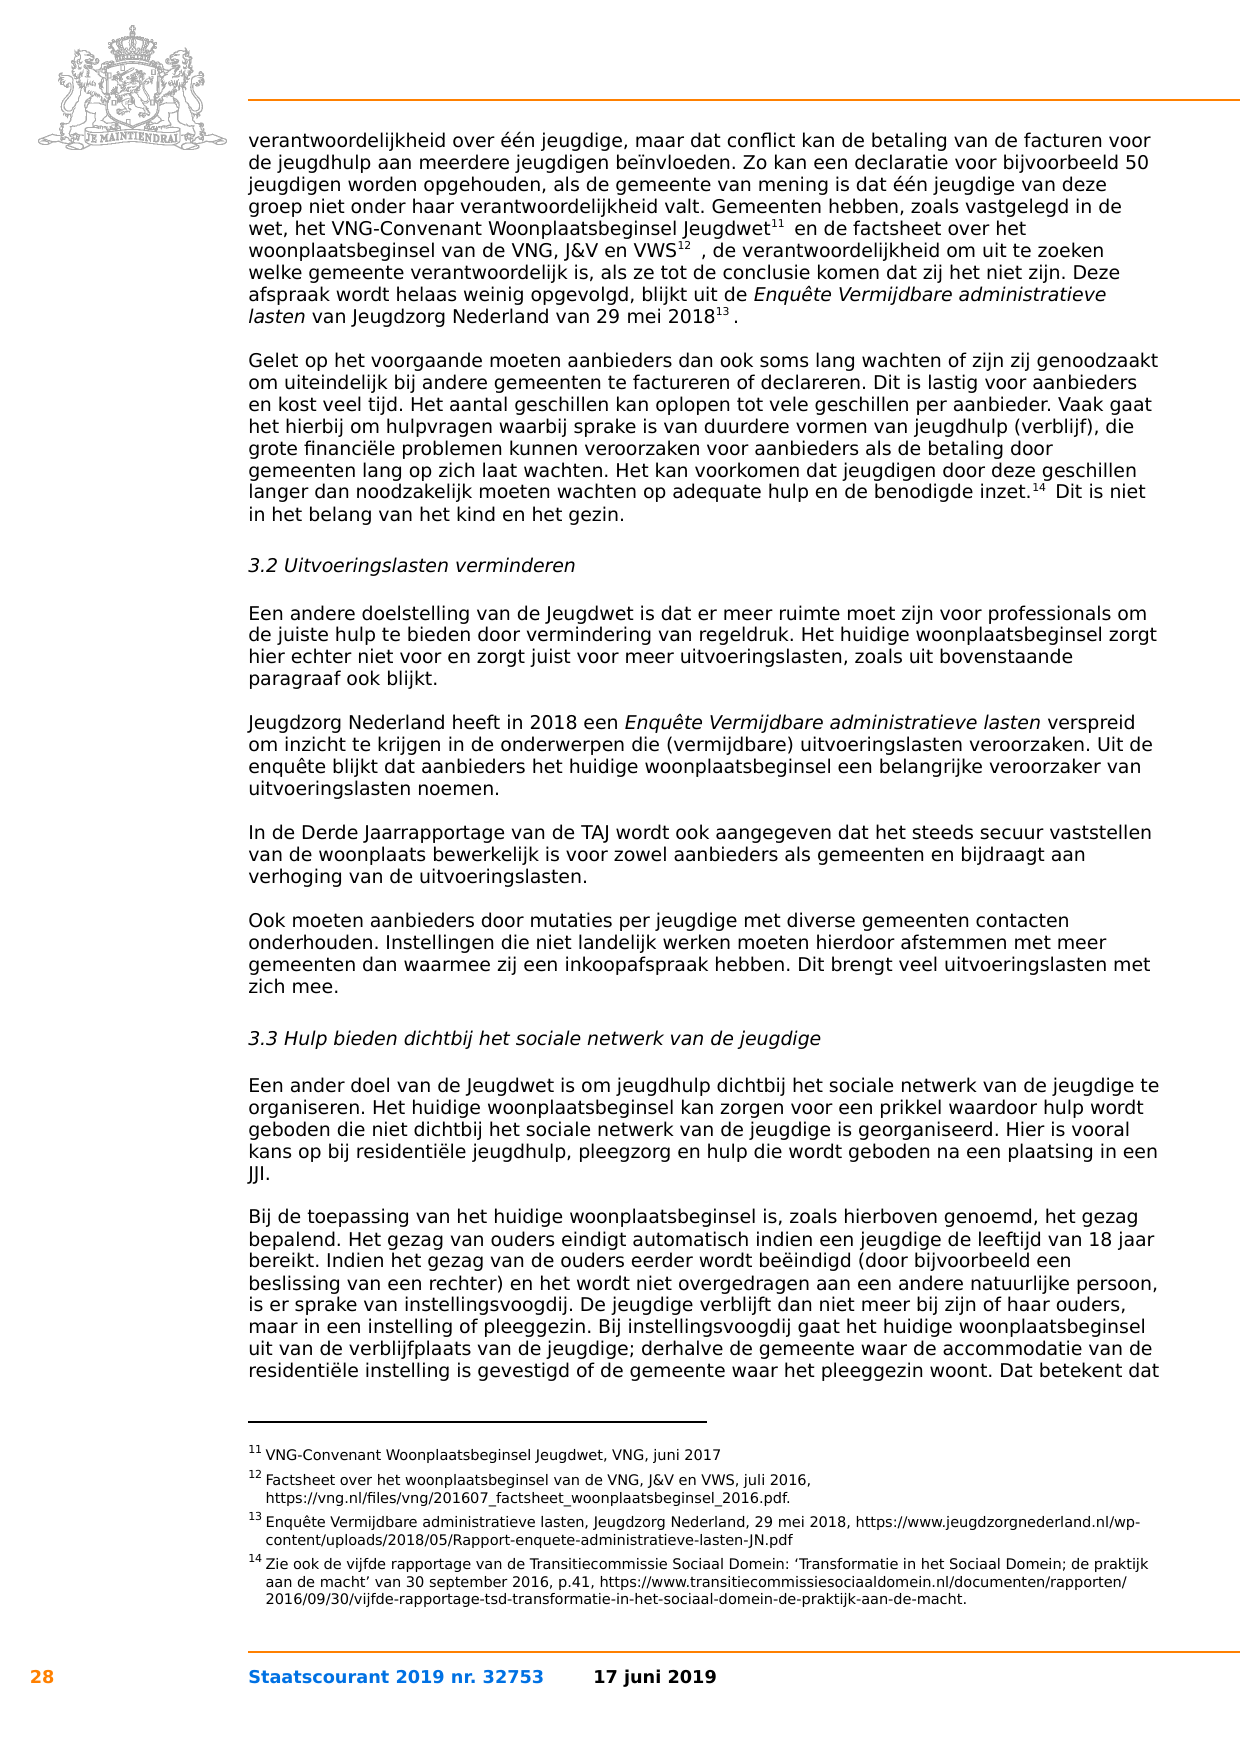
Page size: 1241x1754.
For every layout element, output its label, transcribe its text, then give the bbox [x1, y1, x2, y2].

text Een andere doelstelling van de Jeugdwet is dat er meer ruimte moet zijn voor professionals om de juiste hulp te bieden door vermindering van regeldruk. Het huidige woonplaatsbeginsel zorgt hier echter niet voor en zorgt juist voor meer uitvoeringslasten, zoals uit bovenstaande paragraaf ook blijkt. [248, 602, 1163, 690]
text Jeugdzorg Nederland heeft in 2018 een Enquête Vermijdbare administratieve lasten verspreid om inzicht te krijgen in de onderwerpen die (vermijdbare) uitvoeringslasten veroorzaken. Uit de enquête blijkt dat aanbieders het huidige woonplaatsbeginsel een belangrijke veroorzaker van uitvoeringslasten noemen. [248, 712, 1163, 800]
text Zie ook de vijfde rapportage van de Transitiecommissie Sociaal Domein: ‘Transformatie in het Sociaal Domein; de praktijk aan de macht’ van 30 september 2016, p.41, https://www.transitiecommissiesociaaldomein.nl/documenten/rapporten/2016/09/30/vijfde-rapportage-tsd-transformatie-in-het-sociaal-domein-de-praktijk-aan-de-macht. [248, 1552, 1163, 1608]
picture [38, 25, 227, 150]
text Factsheet over het woonplaatsbeginsel van de VNG, J&V en VWS, juli 2016, https://vng.nl/files/vng/201607_factsheet_woonplaatsbeginsel_2016.pdf. [248, 1468, 1163, 1507]
text VNG-Convenant Woonplaatsbeginsel Jeugdwet, VNG, juni 2017 [248, 1443, 1163, 1465]
text Een ander doel van de Jeugdwet is om jeugdhulp dichtbij het sociale netwerk van de jeugdige te organiseren. Het huidige woonplaatsbeginsel kan zorgen voor een prikkel waardoor hulp wordt geboden die niet dichtbij het sociale netwerk van de jeugdige is georganiseerd. Hier is vooral kans op bij residentiële jeugdhulp, pleegzorg en hulp die wordt geboden na een plaatsing in een JJI. [248, 1075, 1163, 1184]
subtitle 3.2 Uitvoeringslasten verminderen [248, 555, 1163, 577]
subtitle 3.3 Hulp bieden dichtbij het sociale netwerk van de jeugdige [248, 1028, 1163, 1050]
text Gelet op het voorgaande moeten aanbieders dan ook soms lang wachten of zijn zij genoodzaakt om uiteindelijk bij andere gemeenten te factureren of declareren. Dit is lastig voor aanbieders en kost veel tijd. Het aantal geschillen kan oplopen tot vele geschillen per aanbieder. Vaak gaat het hierbij om hulpvragen waarbij sprake is van duurdere vormen van jeugdhulp (verblijf), die grote financiële problemen kunnen veroorzaken voor aanbieders als de betaling door gemeenten lang op zich laat wachten. Het kan voorkomen dat jeugdigen door deze geschillen langer dan noodzakelijk moeten wachten op adequate hulp en de benodigde inzet. Dit is niet in het belang van het kind en het gezin. [248, 349, 1163, 525]
text In de Derde Jaarrapportage van de TAJ wordt ook aangegeven dat het steeds secuur vaststellen van de woonplaats bewerkelijk is voor zowel aanbieders als gemeenten en bijdraagt aan verhoging van de uitvoeringslasten. [248, 822, 1163, 888]
text Ook moeten aanbieders door mutaties per jeugdige met diverse gemeenten contacten onderhouden. Instellingen die niet landelijk werken moeten hierdoor afstemmen met meer gemeenten dan waarmee zij een inkoopafspraak hebben. Dit brengt veel uitvoeringslasten met zich mee. [248, 910, 1163, 998]
text verantwoordelijkheid over één jeugdige, maar dat conflict kan de betaling van de facturen voor de jeugdhulp aan meerdere jeugdigen beïnvloeden. Zo kan een declaratie voor bijvoorbeeld 50 jeugdigen worden opgehouden, als de gemeente van mening is dat één jeugdige van deze groep niet onder haar verantwoordelijkheid valt. Gemeenten hebben, zoals vastgelegd in de wet, het VNG-Convenant Woonplaatsbeginsel Jeugdwet en de factsheet over het woonplaatsbeginsel van de VNG, J&V en VWS , de verantwoordelijkheid om uit te zoeken welke gemeente verantwoordelijk is, als ze tot de conclusie komen dat zij het niet zijn. Deze afspraak wordt helaas weinig opgevolgd, blijkt uit de Enquête Vermijdbare administratieve lasten van Jeugdzorg Nederland van 29 mei 2018. [248, 130, 1163, 328]
text Enquête Vermijdbare administratieve lasten, Jeugdzorg Nederland, 29 mei 2018, https://www.jeugdzorgnederland.nl/wp-content/uploads/2018/05/Rapport-enquete-administratieve-lasten-JN.pdf [248, 1510, 1163, 1549]
text Bij de toepassing van het huidige woonplaatsbeginsel is, zoals hierboven genoemd, het gezag bepalend. Het gezag van ouders eindigt automatisch indien een jeugdige de leeftijd van 18 jaar bereikt. Indien het gezag van de ouders eerder wordt beëindigd (door bijvoorbeeld een beslissing van een rechter) en het wordt niet overgedragen aan een andere natuurlijke persoon, is er sprake van instellingsvoogdij. De jeugdige verblijft dan niet meer bij zijn of haar ouders, maar in een instelling of pleeggezin. Bij instellingsvoogdij gaat het huidige woonplaatsbeginsel uit van de verblijfplaats van de jeugdige; derhalve de gemeente waar de accommodatie van de residentiële instelling is gevestigd of de gemeente waar het pleeggezin woont. Dat betekent dat [248, 1206, 1163, 1382]
